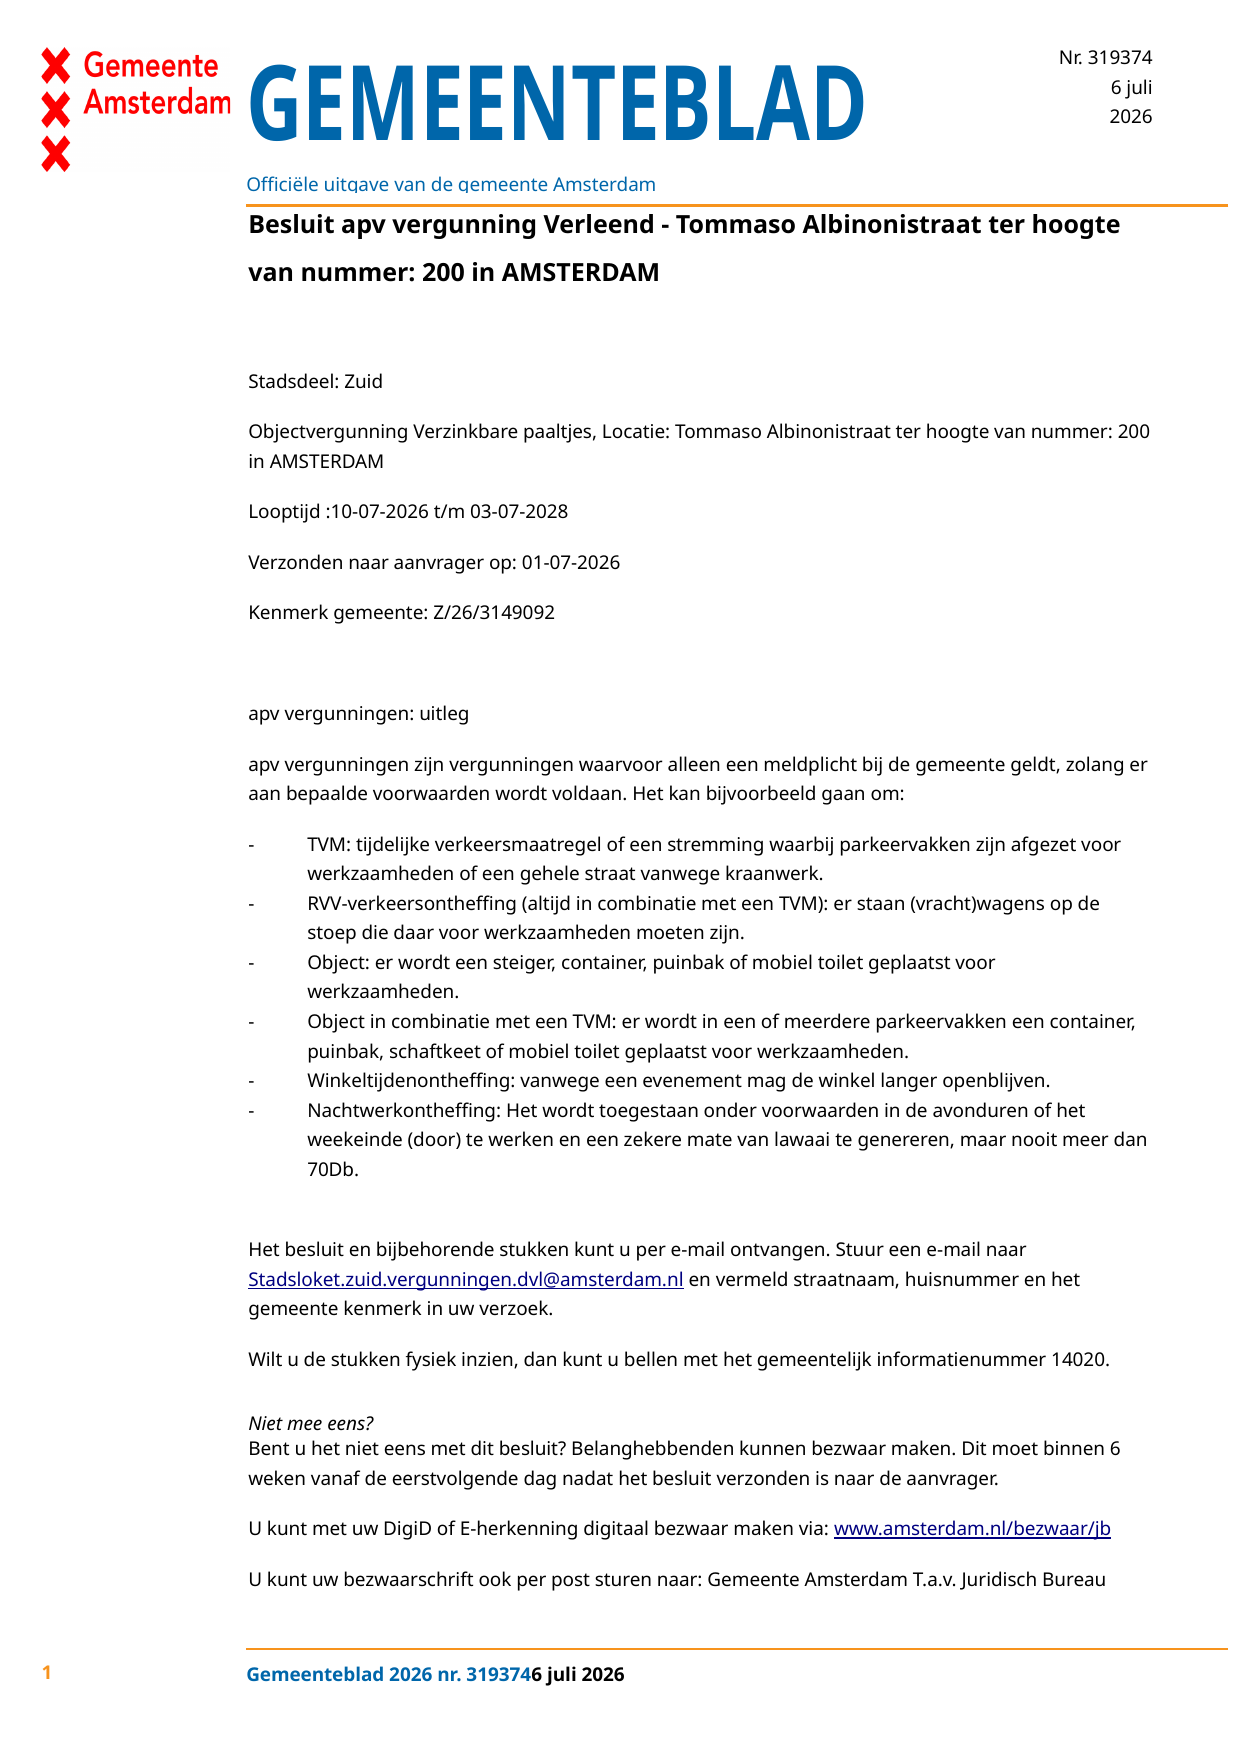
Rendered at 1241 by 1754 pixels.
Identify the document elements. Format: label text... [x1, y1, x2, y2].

text Looptijd :10-07-2026 t/m 03-07-2028 [248, 499, 1152, 524]
list TVM: tijdelijke verkeersmaatregel of een stremming waarbij parkeervakken zijn afgezet voor werkzaamheden of een gehele straat vanwege kraanwerk. [248, 831, 1152, 886]
picture [41, 47, 231, 172]
text Besluit apv vergunning Verleend - Tommaso Albinonistraat ter hoogte van nummer: 200 in AMSTERDAM [248, 207, 1152, 288]
text apv vergunningen: uitleg [248, 700, 1152, 726]
list Nachtwerkontheffing: Het wordt toegestaan onder voorwaarden in de avonduren of het weekeinde (door) te werken en een zekere mate van lawaai te genereren, maar nooit meer dan 70Db. [248, 1097, 1152, 1182]
text Objectvergunning Verzinkbare paaltjes, Locatie: Tommaso Albinonistraat ter hoogte van nummer: 200 in AMSTERDAM [248, 419, 1152, 474]
text Stadsdeel: Zuid [248, 368, 1152, 394]
list RVV-verkeersontheffing (altijd in combinatie met een TVM): er staan (vracht)wagens op de stoep die daar voor werkzaamheden moeten zijn. [248, 890, 1152, 945]
text Wilt u de stukken fysiek inzien, dan kunt u bellen met het gemeentelijk informatienummer 14020. [248, 1346, 1152, 1372]
text Niet mee eens? [248, 1410, 1152, 1436]
text U kunt met uw DigiD of E-herkenning digitaal bezwaar maken via: www.amsterdam.nl/bezwaar/jb [248, 1516, 1152, 1541]
list Object: er wordt een steiger, container, puinbak of mobiel toilet geplaatst voor werkzaamheden. [248, 949, 1152, 1004]
text Verzonden naar aanvrager op: 01-07-2026 [248, 549, 1152, 575]
text U kunt uw bezwaarschrift ook per post sturen naar: Gemeente Amsterdam T.a.v. Juridisch Bureau [248, 1566, 1152, 1592]
list Object in combinatie met een TVM: er wordt in een of meerdere parkeervakken een container, puinbak, schaftkeet of mobiel toilet geplaatst voor werkzaamheden. [248, 1008, 1152, 1064]
text Bent u het niet eens met dit besluit? Belanghebbenden kunnen bezwaar maken. Dit moet binnen 6 weken vanaf de eerstvolgende dag nadat het besluit verzonden is naar de aanvrager. [248, 1436, 1152, 1491]
list Winkeltijdenontheffing: vanwege een evenement mag de winkel langer openblijven. [248, 1067, 1152, 1093]
text Kenmerk gemeente: Z/26/3149092 [248, 599, 1152, 625]
text Het besluit en bijbehorende stukken kunt u per e-mail ontvangen. Stuur een e-mail naar Stadsloket.zuid.vergunningen.dvl@amsterdam.nl en vermeld straatnaam, huisnummer en het gemeente kenmerk in uw verzoek. [248, 1236, 1152, 1321]
text apv vergunningen zijn vergunningen waarvoor alleen een meldplicht bij de gemeente geldt, zolang er aan bepaalde voorwaarden wordt voldaan. Het kan bijvoorbeeld gaan om: [248, 751, 1152, 806]
